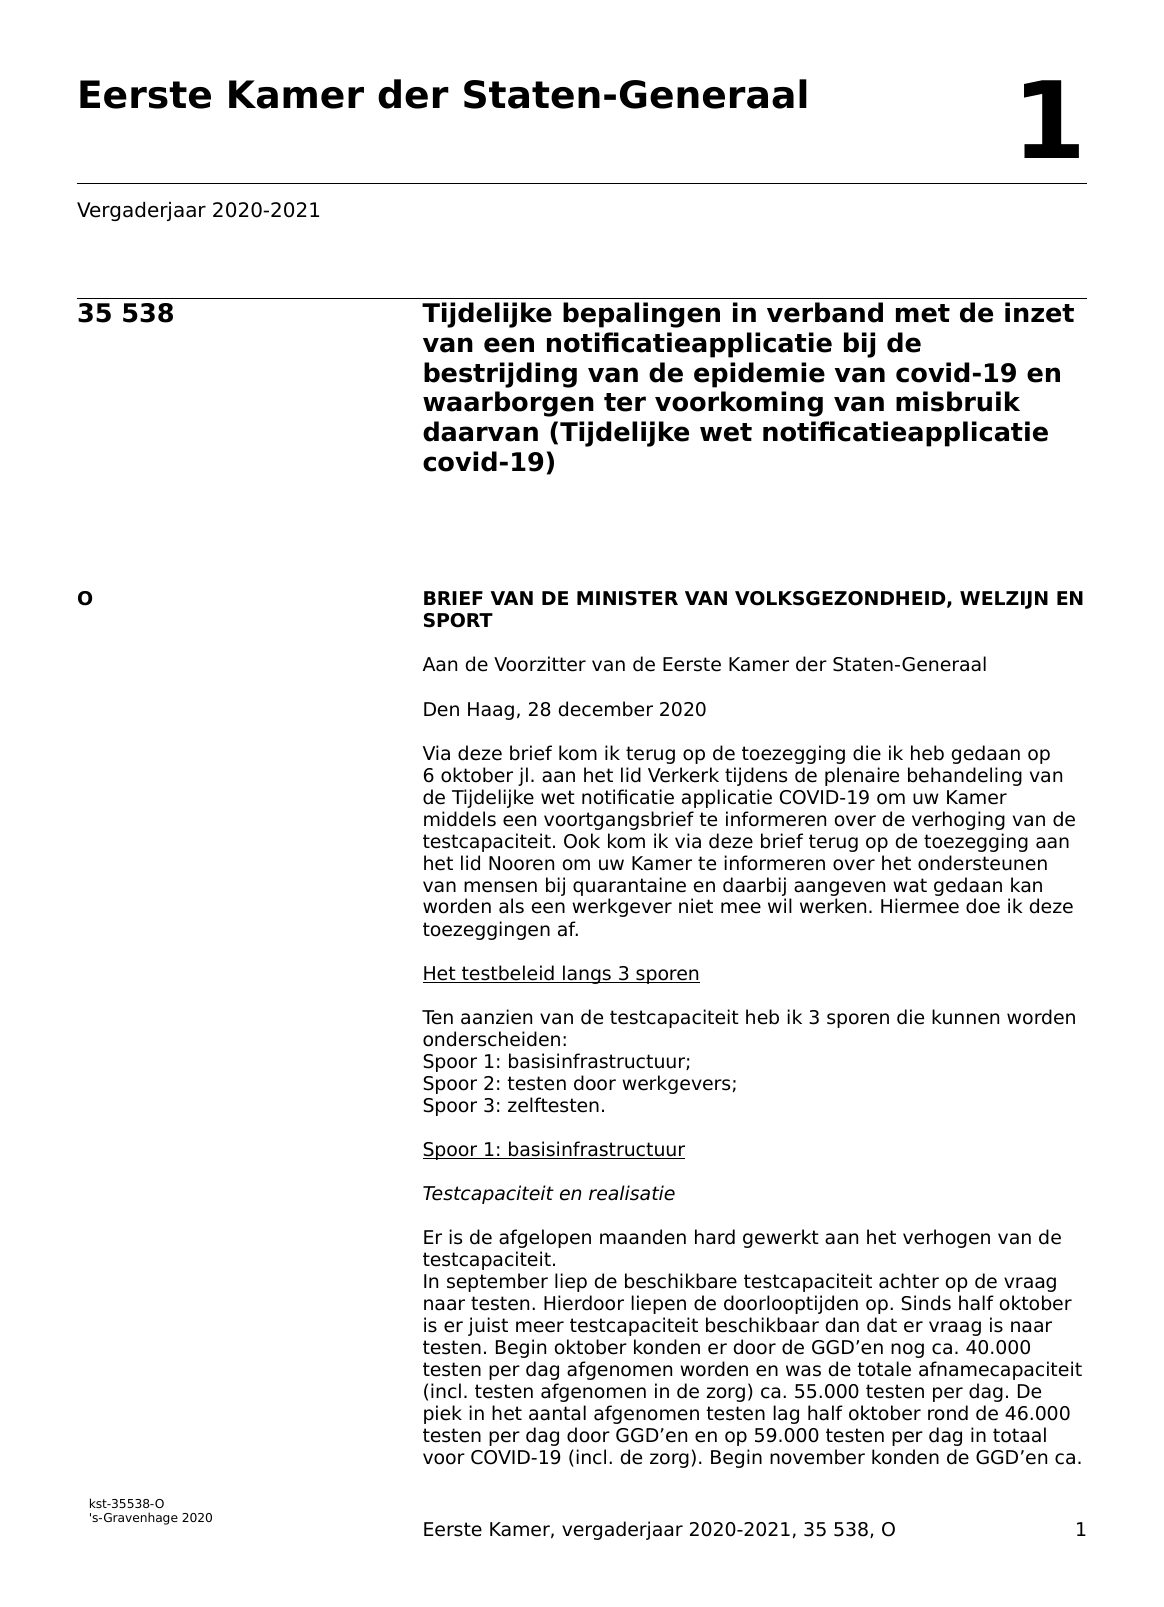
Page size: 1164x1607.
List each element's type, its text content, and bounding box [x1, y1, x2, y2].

table_cell Vergaderjaar 2020-2021 [77, 184, 1087, 298]
text Ten aanzien van de testcapaciteit heb ik 3 sporen die kunnen worden onderscheiden: [422, 1007, 1087, 1051]
subtitle Het testbeleid langs 3 sporen [422, 963, 1087, 984]
text In september liep de beschikbare testcapaciteit achter op de vraag naar testen. Hierdoor liepen de doorlooptijden op. Sinds half oktober is er juist meer testcapaciteit beschikbaar dan dat er vraag is naar testen. Begin oktober konden er door de GGD’en nog ca. 40.000 testen per dag afgenomen worden en was de totale afnamecapaciteit (incl. testen afgenomen in de zorg) ca. 55.000 testen per dag. De piek in het aantal afgenomen testen lag half oktober rond de 46.000 testen per dag door GGD’en en op 59.000 testen per dag in totaal voor COVID-19 (incl. de zorg). Begin november konden de GGD’en ca. [422, 1271, 1087, 1469]
text Via deze brief kom ik terug op de toezegging die ik heb gedaan op 6 oktober jl. aan het lid Verkerk tijdens de plenaire behandeling van de Tijdelijke wet notificatie applicatie COVID-19 om uw Kamer middels een voortgangsbrief te informeren over de verhoging van de testcapaciteit. Ook kom ik via deze brief terug op de toezegging aan het lid Nooren om uw Kamer te informeren over het ondersteunen van mensen bij quarantaine en daarbij aangeven wat gedaan kan worden als een werkgever niet mee wil werken. Hiermee doe ik deze toezeggingen af. [422, 743, 1087, 940]
text Aan de Voorzitter van de Eerste Kamer der Staten-Generaal [422, 654, 1087, 676]
text Spoor 3: zelftesten. [422, 1095, 1087, 1117]
text Spoor 2: testen door werkgevers; [422, 1073, 1087, 1095]
text kst-35538-O [88, 1497, 323, 1511]
subtitle Testcapaciteit en realisatie [422, 1183, 1087, 1205]
subtitle 35 538 Tijdelijke bepalingen in verband met de inzet van een notificatieapplicatie bij de bestrijding van de epidemie van covid-19 en waarborgen ter voorkoming van misbruik daarvan (Tijdelijke wet notificatieapplicatie covid-19) [77, 299, 1087, 477]
text Er is de afgelopen maanden hard gewerkt aan het verhogen van de testcapaciteit. [422, 1227, 1087, 1271]
subtitle O BRIEF VAN DE MINISTER VAN VOLKSGEZONDHEID, WELZIJN EN SPORT [77, 588, 1087, 632]
table_header Eerste Kamer der Staten-Generaal [77, 59, 886, 183]
subtitle Spoor 1: basisinfrastructuur [422, 1139, 1087, 1161]
table_header 1 [886, 59, 1087, 183]
text 's-Gravenhage 2020 [88, 1511, 323, 1525]
text Den Haag, 28 december 2020 [422, 698, 1087, 720]
text Spoor 1: basisinfrastructuur; [422, 1051, 1087, 1073]
